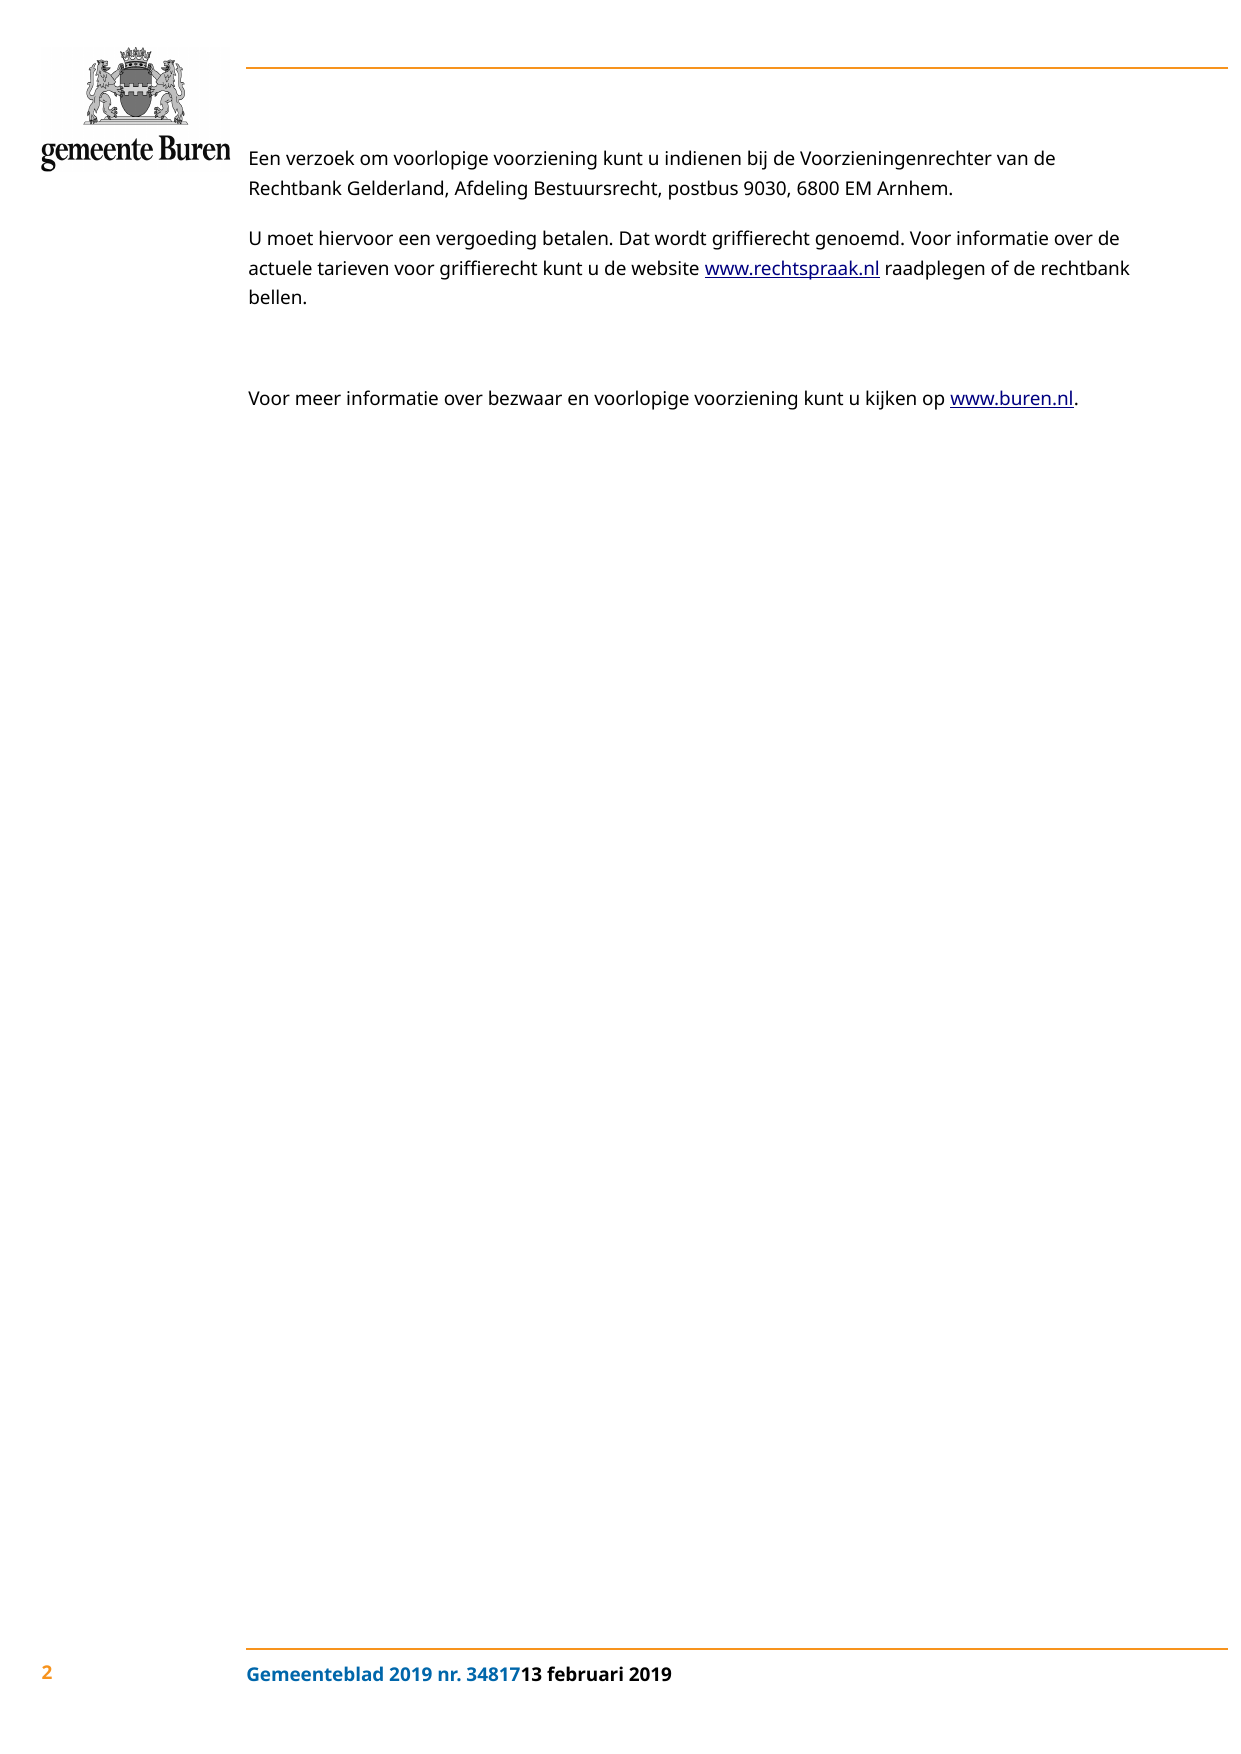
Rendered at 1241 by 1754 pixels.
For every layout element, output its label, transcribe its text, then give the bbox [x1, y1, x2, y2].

text Voor meer informatie over bezwaar en voorlopige voorziening kunt u kijken op www.buren.nl. [248, 385, 1152, 411]
text Een verzoek om voorlopige voorziening kunt u indienen bij de Voorzieningenrechter van de Rechtbank Gelderland, Afdeling Bestuursrecht, postbus 9030, 6800 EM Arnhem. [248, 145, 1152, 201]
picture [41, 47, 231, 172]
text U moet hiervoor een vergoeding betalen. Dat wordt griffierecht genoemd. Voor informatie over de actuele tarieven voor griffierecht kunt u de website www.rechtspraak.nl raadplegen of de rechtbank bellen. [248, 225, 1152, 310]
